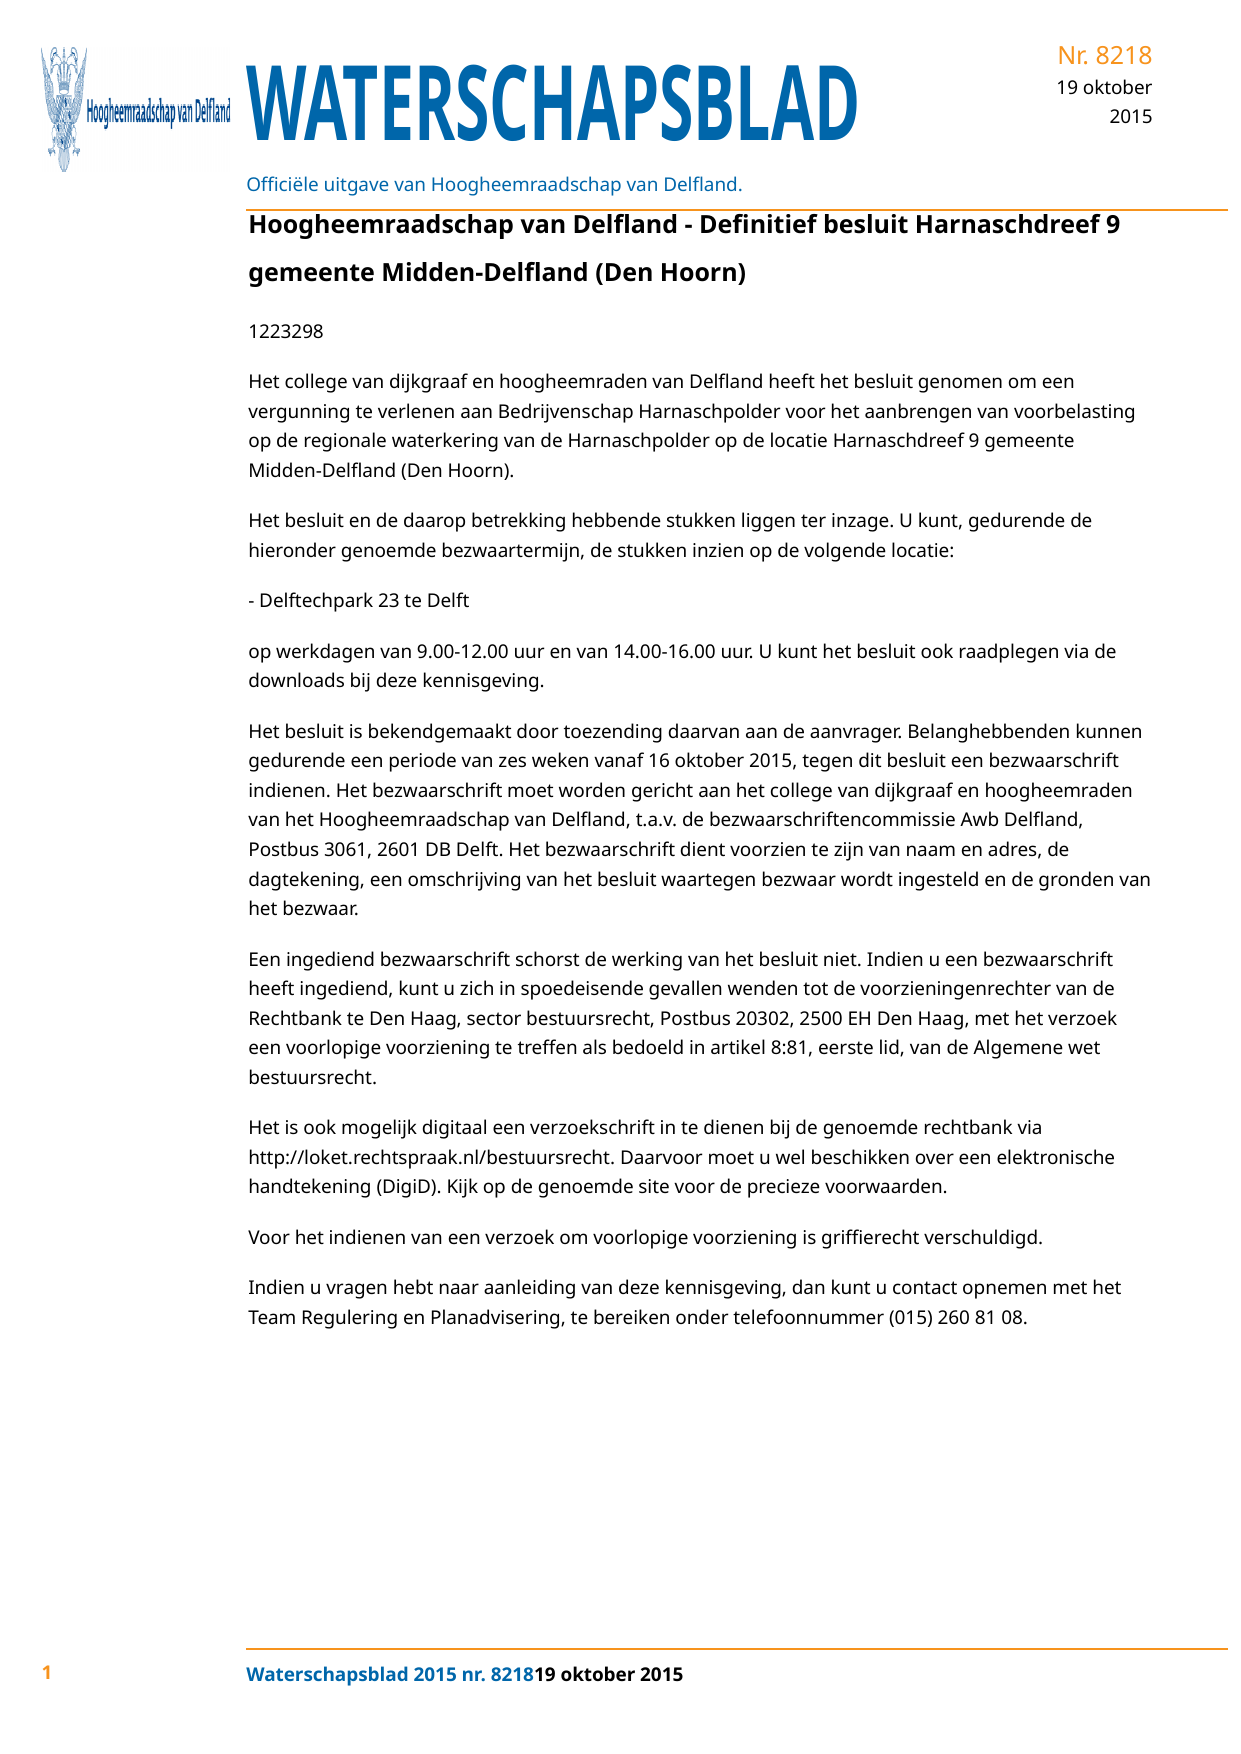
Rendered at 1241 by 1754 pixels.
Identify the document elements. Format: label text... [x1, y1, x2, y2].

picture [41, 47, 231, 172]
text Het besluit is bekendgemaakt door toezending daarvan aan de aanvrager. Belanghebbenden kunnen gedurende een periode van zes weken vanaf 16 oktober 2015, tegen dit besluit een bezwaarschrift indienen. Het bezwaarschrift moet worden gericht aan het college van dijkgraaf en hoogheemraden van het Hoogheemraadschap van Delfland, t.a.v. de bezwaarschriftencommissie Awb Delfland, Postbus 3061, 2601 DB Delft. Het bezwaarschrift dient voorzien te zijn van naam en adres, de dagtekening, een omschrijving van het besluit waartegen bezwaar wordt ingesteld en de gronden van het bezwaar. [248, 718, 1152, 921]
text Hoogheemraadschap van Delfland - Definitief besluit Harnaschdreef 9 gemeente Midden-Delfland (Den Hoorn) [248, 211, 1152, 288]
text Het is ook mogelijk digitaal een verzoekschrift in te dienen bij de genoemde rechtbank via http://loket.rechtspraak.nl/bestuursrecht. Daarvoor moet u wel beschikken over een elektronische handtekening (DigiD). Kijk op de genoemde site voor de precieze voorwaarden. [248, 1114, 1152, 1199]
text op werkdagen van 9.00-12.00 uur en van 14.00-16.00 uur. U kunt het besluit ook raadplegen via de downloads bij deze kennisgeving. [248, 638, 1152, 693]
text Het college van dijkgraaf en hoogheemraden van Delfland heeft het besluit genomen om een vergunning te verlenen aan Bedrijvenschap Harnaschpolder voor het aanbrengen van voorbelasting op de regionale waterkering van de Harnaschpolder op de locatie Harnaschdreef 9 gemeente Midden-Delfland (Den Hoorn). [248, 368, 1152, 483]
text - Delftechpark 23 te Delft [248, 587, 1152, 613]
text Een ingediend bezwaarschrift schorst de werking van het besluit niet. Indien u een bezwaarschrift heeft ingediend, kunt u zich in spoedeisende gevallen wenden tot de voorzieningenrechter van de Rechtbank te Den Haag, sector bestuursrecht, Postbus 20302, 2500 EH Den Haag, met het verzoek een voorlopige voorziening te treffen als bedoeld in artikel 8:81, eerste lid, van de Algemene wet bestuursrecht. [248, 946, 1152, 1090]
text Voor het indienen van een verzoek om voorlopige voorziening is griffierecht verschuldigd. [248, 1224, 1152, 1250]
text 1223298 [248, 318, 1152, 344]
text Het besluit en de daarop betrekking hebbende stukken liggen ter inzage. U kunt, gedurende de hieronder genoemde bezwaartermijn, de stukken inzien op de volgende locatie: [248, 507, 1152, 563]
text Indien u vragen hebt naar aanleiding van deze kennisgeving, dan kunt u contact opnemen met het Team Regulering en Planadvisering, te bereiken onder telefoonnummer (015) 260 81 08. [248, 1274, 1152, 1330]
